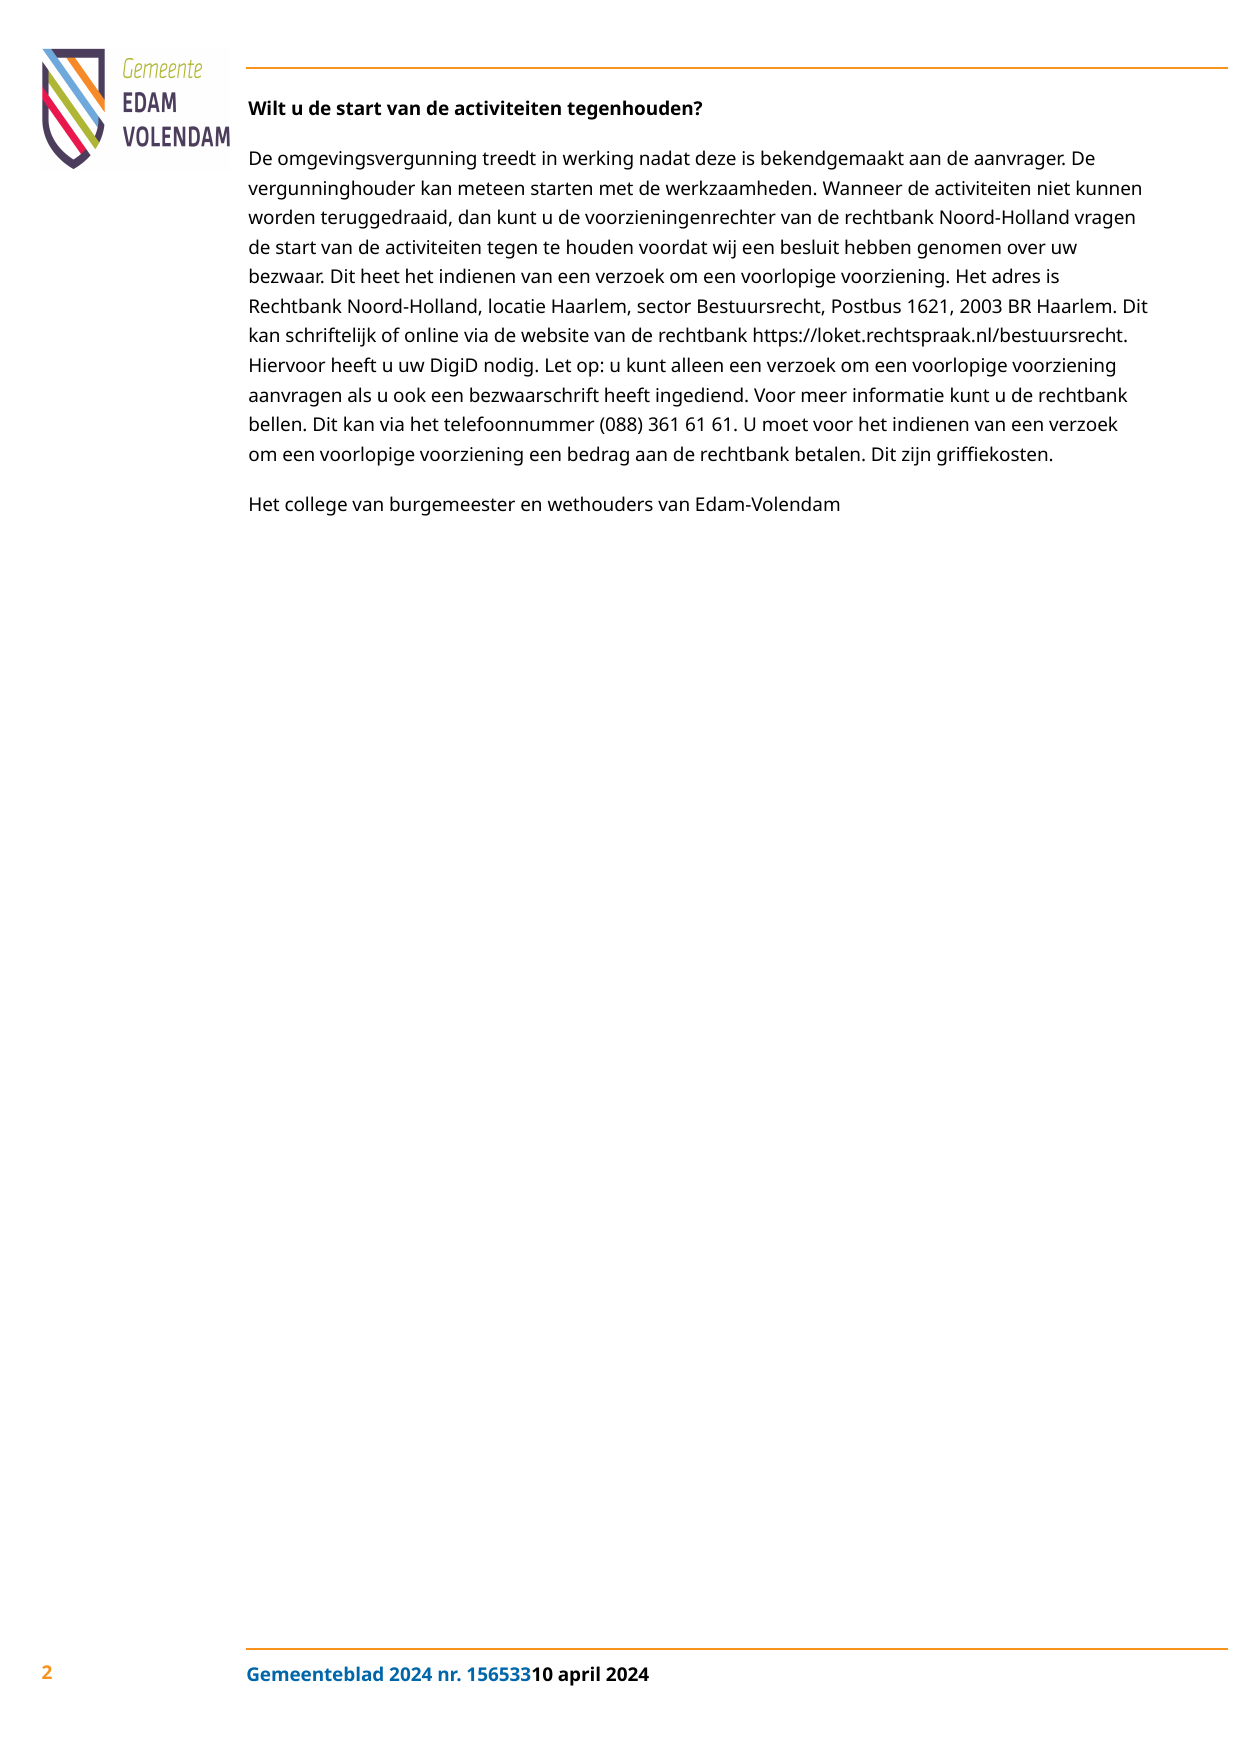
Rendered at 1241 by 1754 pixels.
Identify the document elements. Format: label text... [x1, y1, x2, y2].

text De omgevingsvergunning treedt in werking nadat deze is bekendgemaakt aan de aanvrager. De vergunninghouder kan meteen starten met de werkzaamheden. Wanneer de activiteiten niet kunnen worden teruggedraaid, dan kunt u de voorzieningenrechter van de rechtbank Noord-Holland vragen de start van de activiteiten tegen te houden voordat wij een besluit hebben genomen over uw bezwaar. Dit heet het indienen van een verzoek om een voorlopige voorziening. Het adres is Rechtbank Noord-Holland, locatie Haarlem, sector Bestuursrecht, Postbus 1621, 2003 BR Haarlem. Dit kan schriftelijk of online via de website van de rechtbank https://loket.rechtspraak.nl/bestuursrecht. Hiervoor heeft u uw DigiD nodig. Let op: u kunt alleen een verzoek om een voorlopige voorziening aanvragen als u ook een bezwaarschrift heeft ingediend. Voor meer informatie kunt u de rechtbank bellen. Dit kan via het telefoonnummer (088) 361 61 61. U moet voor het indienen van een verzoek om een voorlopige voorziening een bedrag aan de rechtbank betalen. Dit zijn griffiekosten. [248, 145, 1152, 467]
text Het college van burgemeester en wethouders van Edam-Volendam [248, 491, 1152, 517]
picture [41, 47, 231, 172]
text Wilt u de start van de activiteiten tegenhouden? [248, 95, 1152, 121]
